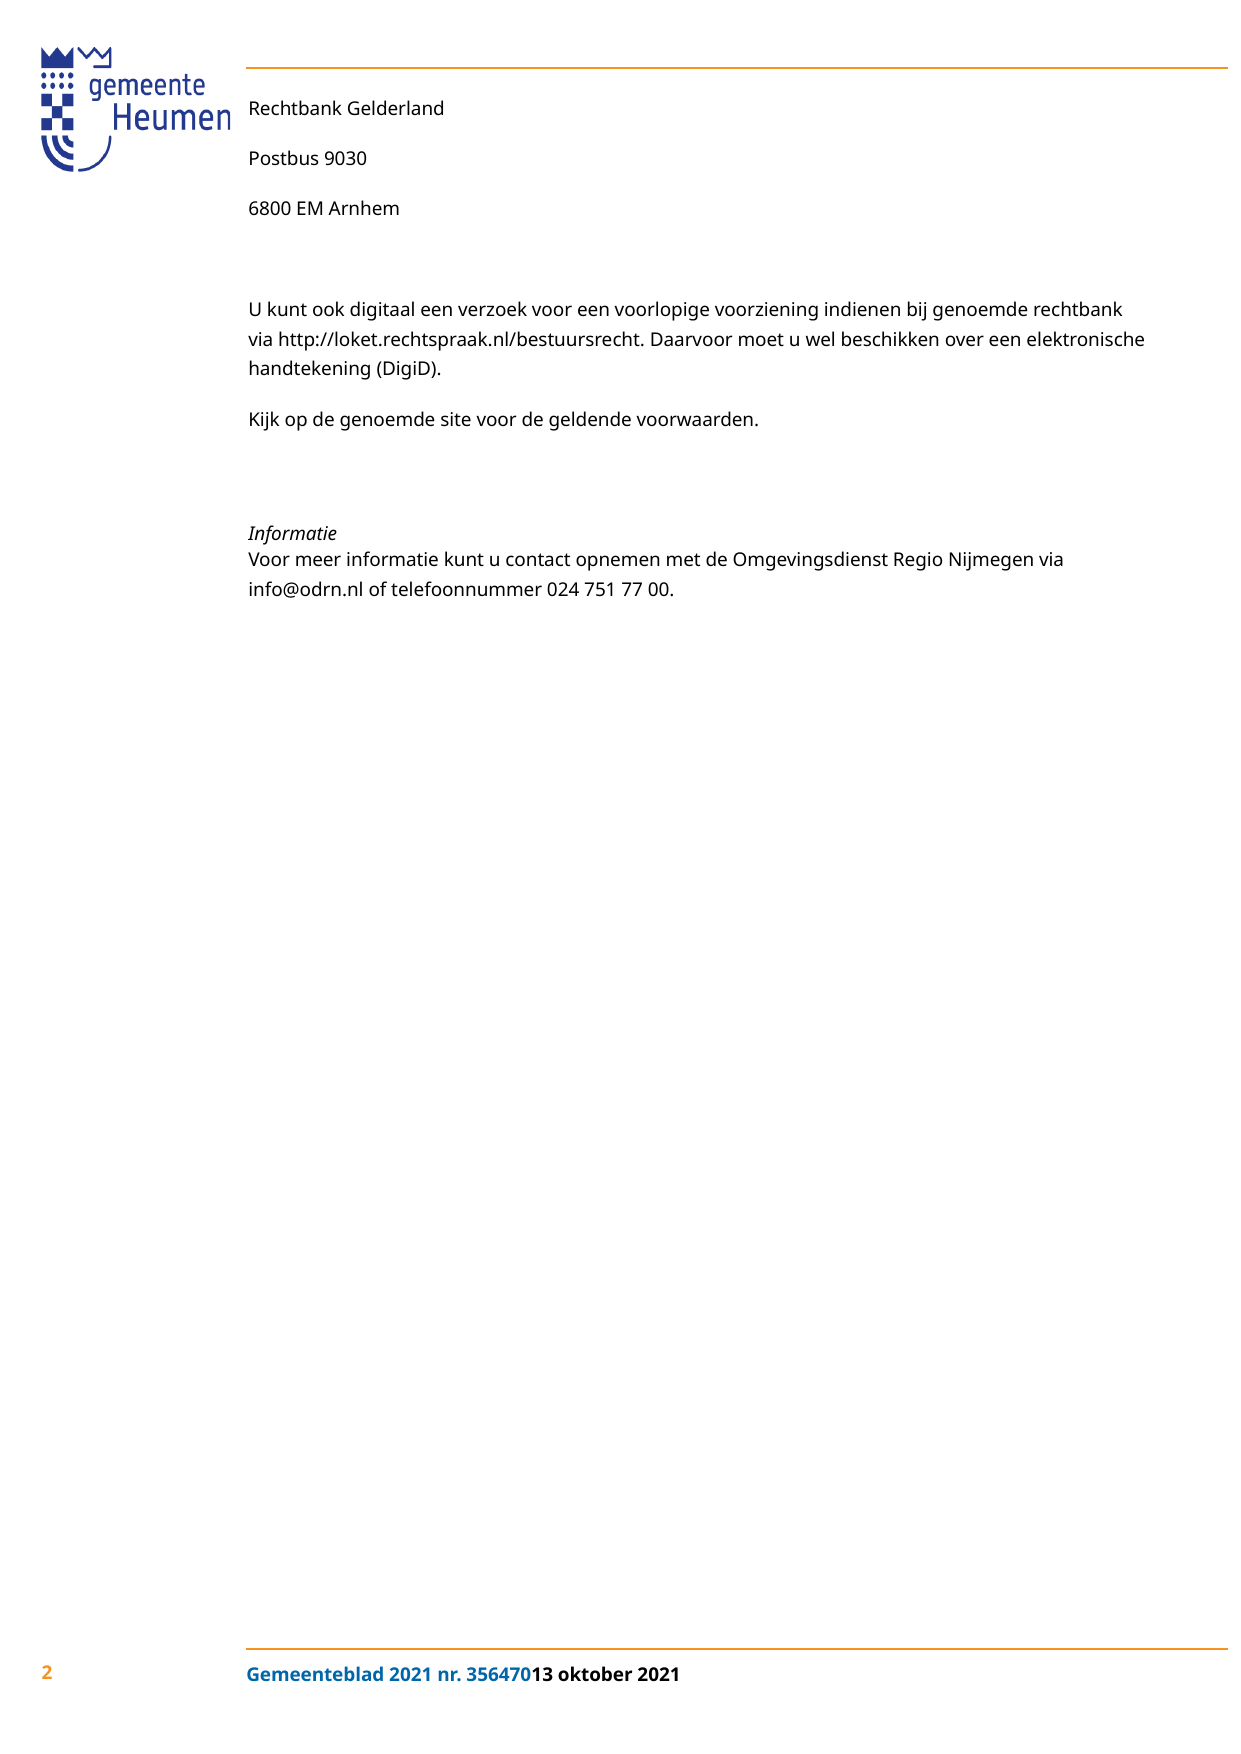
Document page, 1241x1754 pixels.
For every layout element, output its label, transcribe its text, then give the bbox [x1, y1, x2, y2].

text U kunt ook digitaal een verzoek voor een voorlopige voorziening indienen bij genoemde rechtbank via http://loket.rechtspraak.nl/bestuursrecht. Daarvoor moet u wel beschikken over een elektronische handtekening (DigiD). [248, 296, 1152, 381]
text 6800 EM Arnhem [248, 196, 1152, 221]
text Informatie [248, 520, 1152, 546]
text Postbus 9030 [248, 145, 1152, 171]
text Kijk op de genoemde site voor de geldende voorwaarden. [248, 406, 1152, 432]
text Rechtbank Gelderland [248, 95, 1152, 121]
text Voor meer informatie kunt u contact opnemen met de Omgevingsdienst Regio Nijmegen via info@odrn.nl of telefoonnummer 024 751 77 00. [248, 546, 1152, 601]
picture [41, 47, 231, 172]
